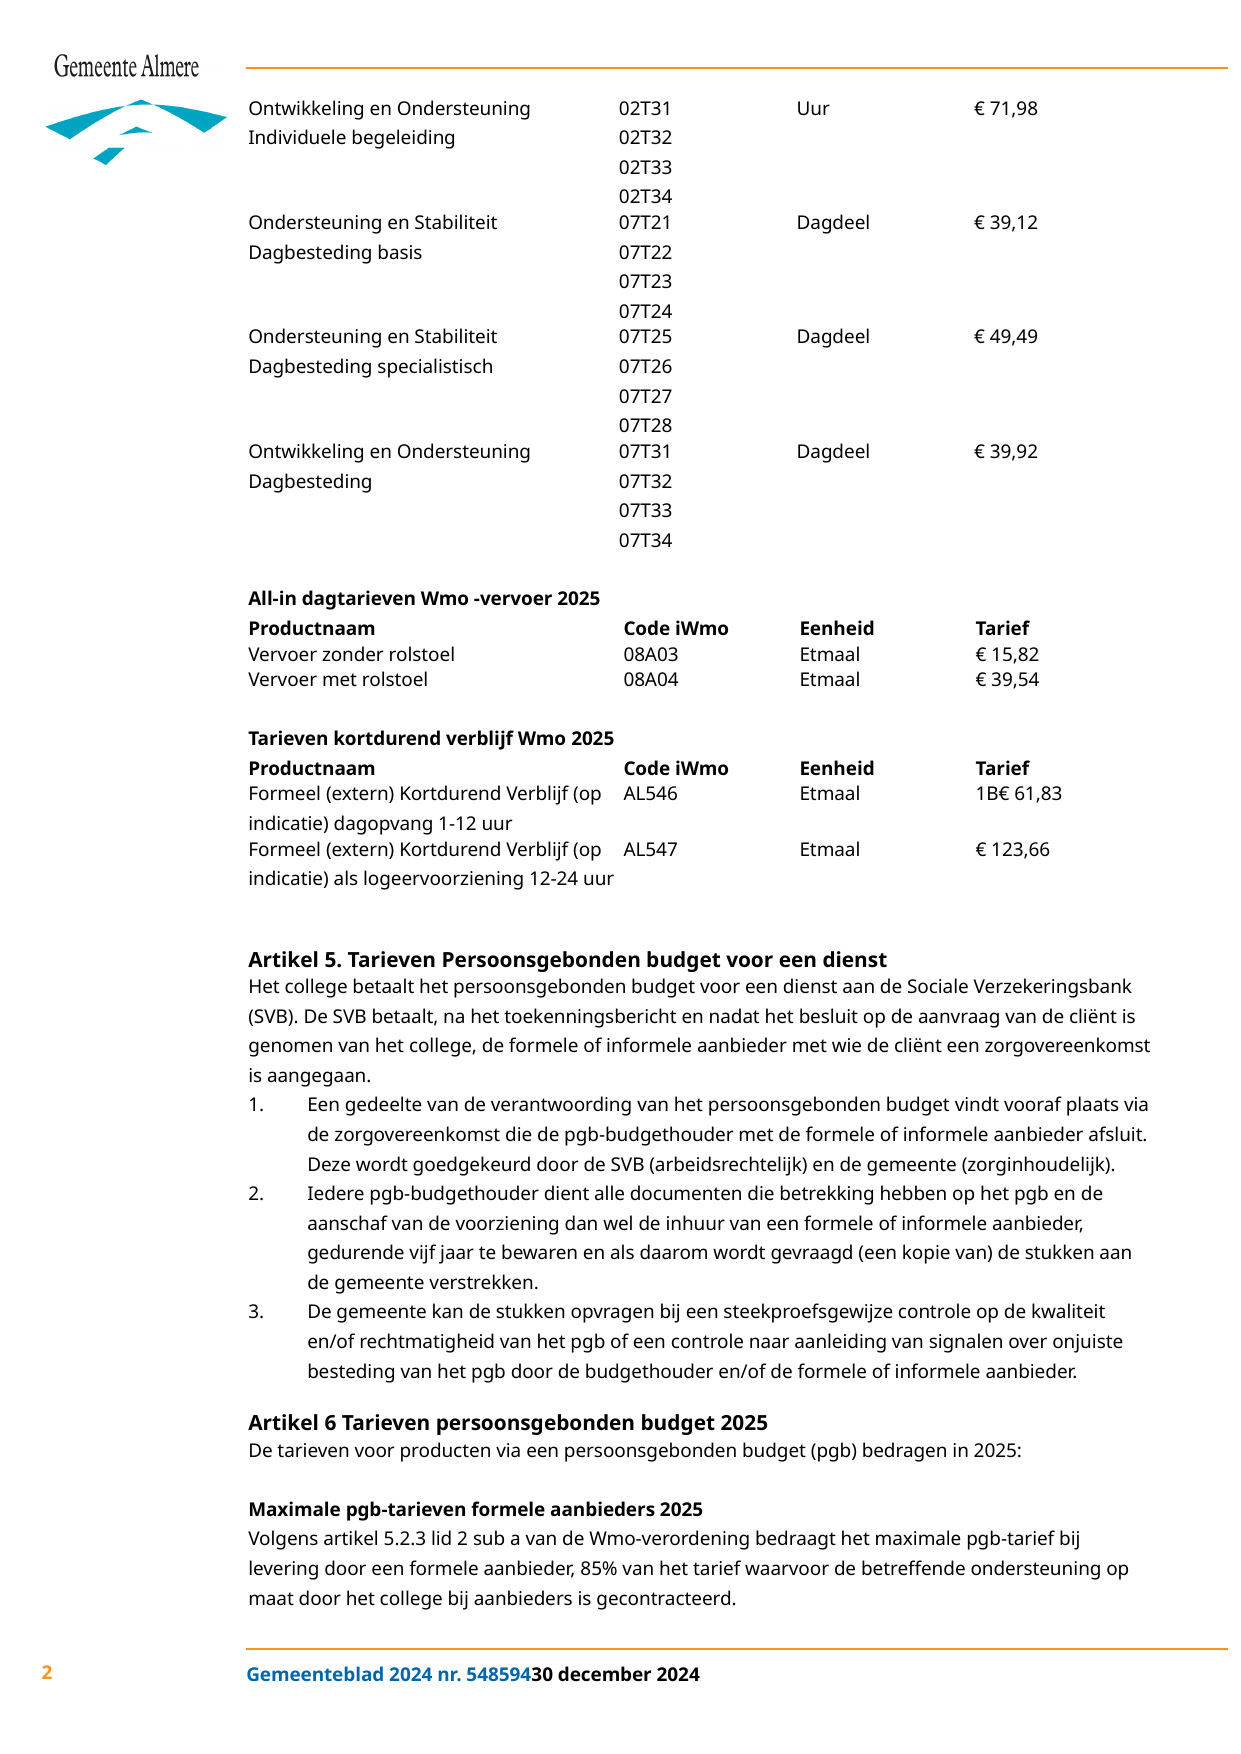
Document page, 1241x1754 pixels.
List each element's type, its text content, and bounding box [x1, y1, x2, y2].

text All-in dagtarieven Wmo -vervoer 2025 [248, 586, 1152, 611]
text Maximale pgb-tarieven formele aanbieders 2025 [248, 1496, 1152, 1522]
list Iedere pgb-budgethouder dient alle documenten die betrekking hebben op het pgb en de aanschaf van de voorziening dan wel de inhuur van een formele of informele aanbieder, gedurende vijf jaar te bewaren en als daarom wordt gevraagd (een kopie van) de stukken aan de gemeente verstrekken. [248, 1180, 1152, 1295]
table_cell € 15,82 [975, 641, 1152, 667]
text Artikel 5. Tarieven Persoonsgebonden budget voor een dienst [248, 945, 1152, 973]
text Tarieven kortdurend verblijf Wmo 2025 [248, 725, 1152, 751]
table_cell 07T25 07T26 07T27 07T28 [619, 324, 796, 438]
table_header Productnaam [248, 615, 623, 641]
table_cell 07T21 07T22 07T23 07T24 [619, 209, 796, 324]
table_cell € 49,49 [974, 324, 1152, 438]
table_cell Formeel (extern) Kortdurend Verblijf (op indicatie) dagopvang 1-12 uur [248, 781, 623, 836]
table_header Eenheid [799, 755, 975, 781]
table_cell € 39,54 [975, 667, 1152, 692]
table_header Eenheid [799, 615, 975, 641]
table_cell Etmaal [799, 836, 975, 891]
picture [41, 47, 231, 172]
table_cell Etmaal [799, 781, 975, 836]
table_cell 07T31 07T32 07T33 07T34 [619, 438, 796, 553]
table_cell Uur [796, 95, 974, 209]
table_cell 08A03 [623, 641, 799, 667]
table_cell Ondersteuning en Stabiliteit Dagbesteding basis [248, 209, 619, 324]
table_header Code iWmo [623, 615, 799, 641]
table_cell Dagdeel [796, 324, 974, 438]
table_header Tarief [975, 755, 1152, 781]
table_cell AL546 [623, 781, 799, 836]
table_cell Etmaal [799, 641, 975, 667]
list Een gedeelte van de verantwoording van het persoonsgebonden budget vindt vooraf plaats via de zorgovereenkomst die de pgb-budgethouder met de formele of informele aanbieder afsluit. Deze wordt goedgekeurd door de SVB (arbeidsrechtelijk) en de gemeente (zorginhoudelijk). [248, 1092, 1152, 1177]
table_header Tarief [975, 615, 1152, 641]
table_cell Ontwikkeling en Ondersteuning Individuele begeleiding [248, 95, 619, 209]
table_header Code iWmo [623, 755, 799, 781]
text Volgens artikel 5.2.3 lid 2 sub a van de Wmo-verordening bedraagt het maximale pgb-tarief bij levering door een formele aanbieder, 85% van het tarief waarvoor de betreffende ondersteuning op maat door het college bij aanbieders is gecontracteerd. [248, 1526, 1152, 1610]
table_cell 08A04 [623, 667, 799, 692]
table_cell € 39,12 [974, 209, 1152, 324]
table_cell Ontwikkeling en Ondersteuning Dagbesteding [248, 438, 619, 553]
table_cell Vervoer zonder rolstoel [248, 641, 623, 667]
list De gemeente kan de stukken opvragen bij een steekproefsgewijze controle op de kwaliteit en/of rechtmatigheid van het pgb of een controle naar aanleiding van signalen over onjuiste besteding van het pgb door de budgethouder en/of de formele of informele aanbieder. [248, 1299, 1152, 1384]
table_cell Ondersteuning en Stabiliteit Dagbesteding specialistisch [248, 324, 619, 438]
table_cell 02T31 02T32 02T33 02T34 [619, 95, 796, 209]
text Het college betaalt het persoonsgebonden budget voor een dienst aan de Sociale Verzekeringsbank (SVB). De SVB betaalt, na het toekenningsbericht en nadat het besluit op de aanvraag van de cliënt is genomen van het college, de formele of informele aanbieder met wie de cliënt een zorgovereenkomst is aangegaan. [248, 973, 1152, 1088]
table_cell Dagdeel [796, 438, 974, 553]
table_cell 1B€ 61,83 [975, 781, 1152, 836]
table_cell Dagdeel [796, 209, 974, 324]
table_cell Etmaal [799, 667, 975, 692]
table_cell € 123,66 [975, 836, 1152, 891]
table_cell € 39,92 [974, 438, 1152, 553]
table_cell € 71,98 [974, 95, 1152, 209]
text Artikel 6 Tarieven persoonsgebonden budget 2025 [248, 1408, 1152, 1437]
table_cell Formeel (extern) Kortdurend Verblijf (op indicatie) als logeervoorziening 12-24 uur [248, 836, 623, 891]
table_cell AL547 [623, 836, 799, 891]
text De tarieven voor producten via een persoonsgebonden budget (pgb) bedragen in 2025: [248, 1437, 1152, 1462]
table_cell Vervoer met rolstoel [248, 667, 623, 692]
table_header Productnaam [248, 755, 623, 781]
